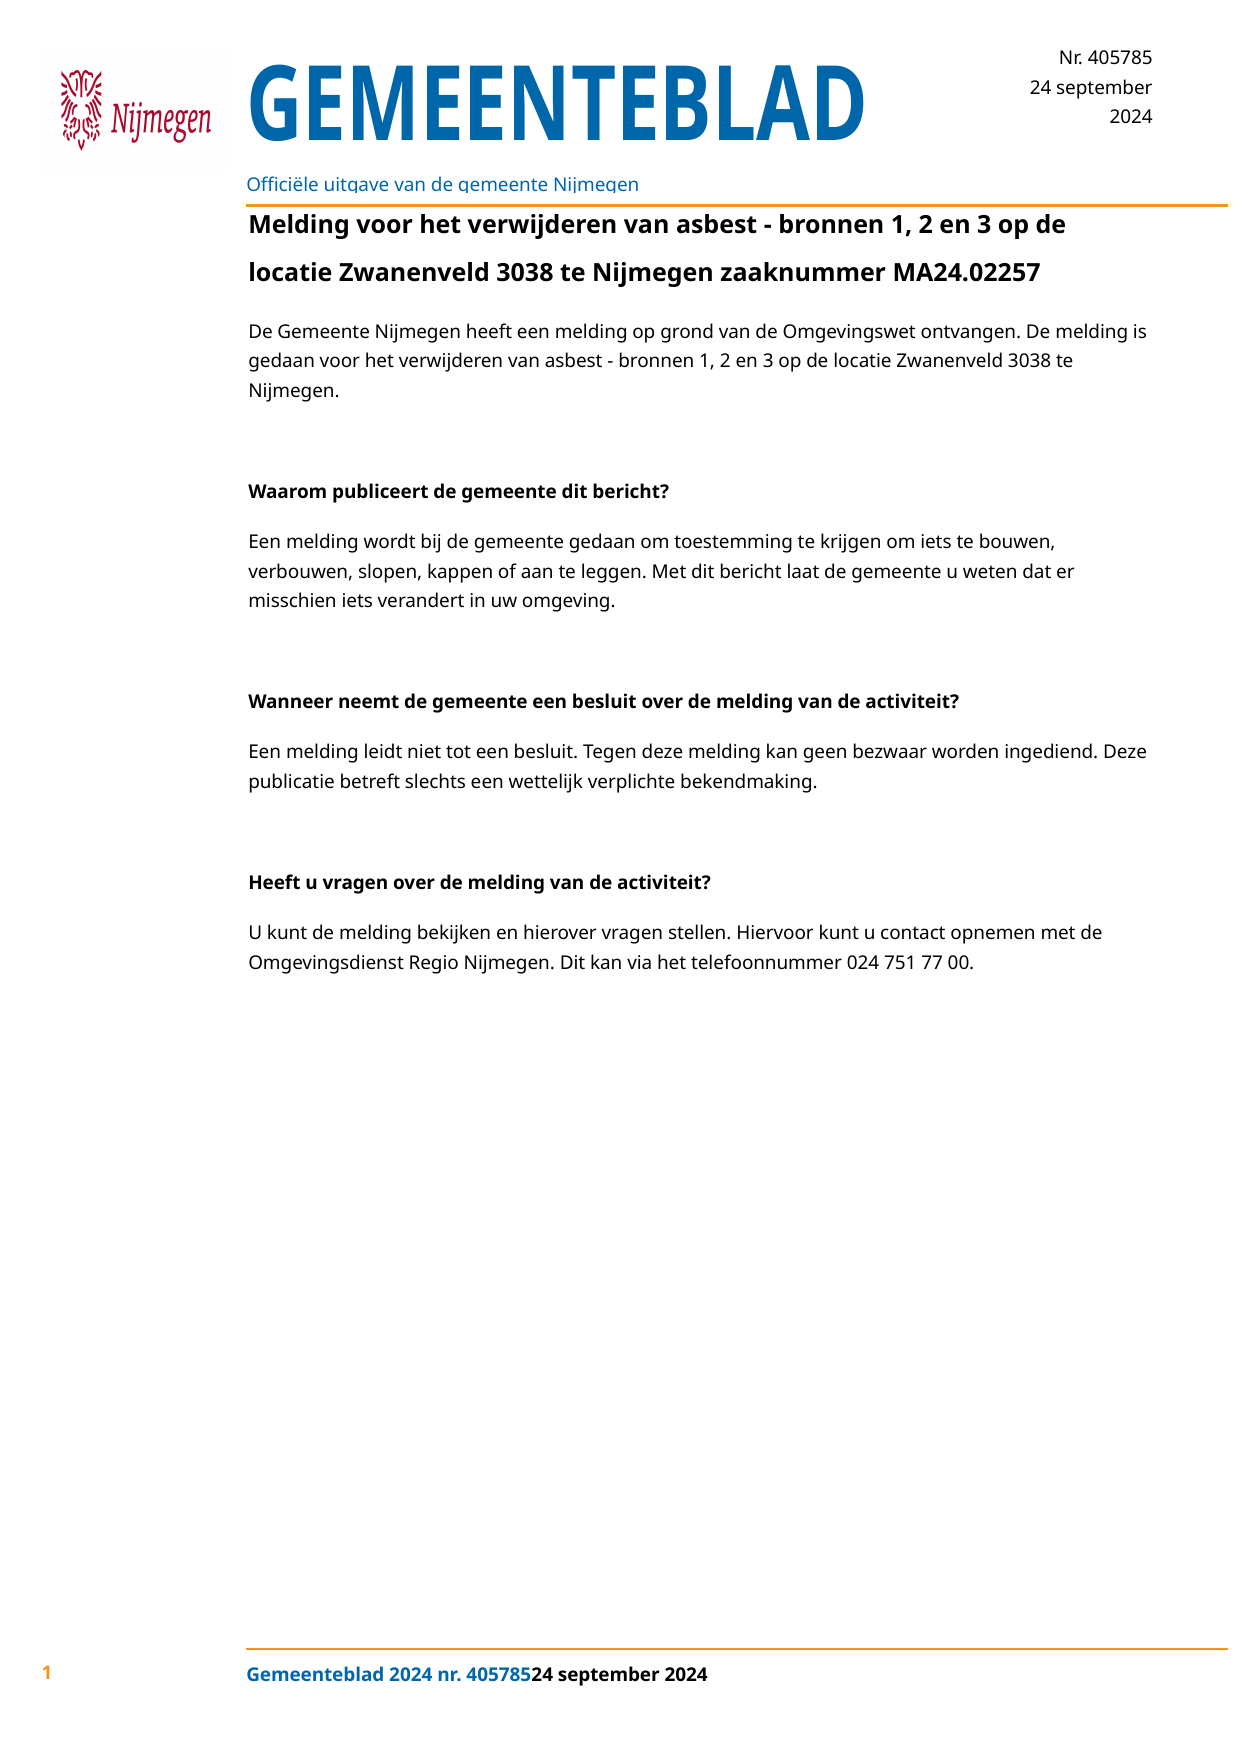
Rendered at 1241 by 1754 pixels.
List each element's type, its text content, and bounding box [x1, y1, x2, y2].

text Waarom publiceert de gemeente dit bericht? [248, 478, 1152, 504]
picture [41, 47, 231, 172]
text Een melding leidt niet tot een besluit. Tegen deze melding kan geen bezwaar worden ingediend. Deze publicatie betreft slechts een wettelijk verplichte bekendmaking. [248, 739, 1152, 794]
text De Gemeente Nijmegen heeft een melding op grond van de Omgevingswet ontvangen. De melding is gedaan voor het verwijderen van asbest - bronnen 1, 2 en 3 op de locatie Zwanenveld 3038 te Nijmegen. [248, 318, 1152, 403]
text Heeft u vragen over de melding van de activiteit? [248, 869, 1152, 895]
text Wanneer neemt de gemeente een besluit over de melding van de activiteit? [248, 688, 1152, 714]
text Een melding wordt bij de gemeente gedaan om toestemming te krijgen om iets te bouwen, verbouwen, slopen, kappen of aan te leggen. Met dit bericht laat de gemeente u weten dat er misschien iets verandert in uw omgeving. [248, 528, 1152, 613]
text U kunt de melding bekijken en hierover vragen stellen. Hiervoor kunt u contact opnemen met de Omgevingsdienst Regio Nijmegen. Dit kan via het telefoonnummer 024 751 77 00. [248, 919, 1152, 975]
text Melding voor het verwijderen van asbest - bronnen 1, 2 en 3 op de locatie Zwanenveld 3038 te Nijmegen zaaknummer MA24.02257 [248, 207, 1152, 288]
